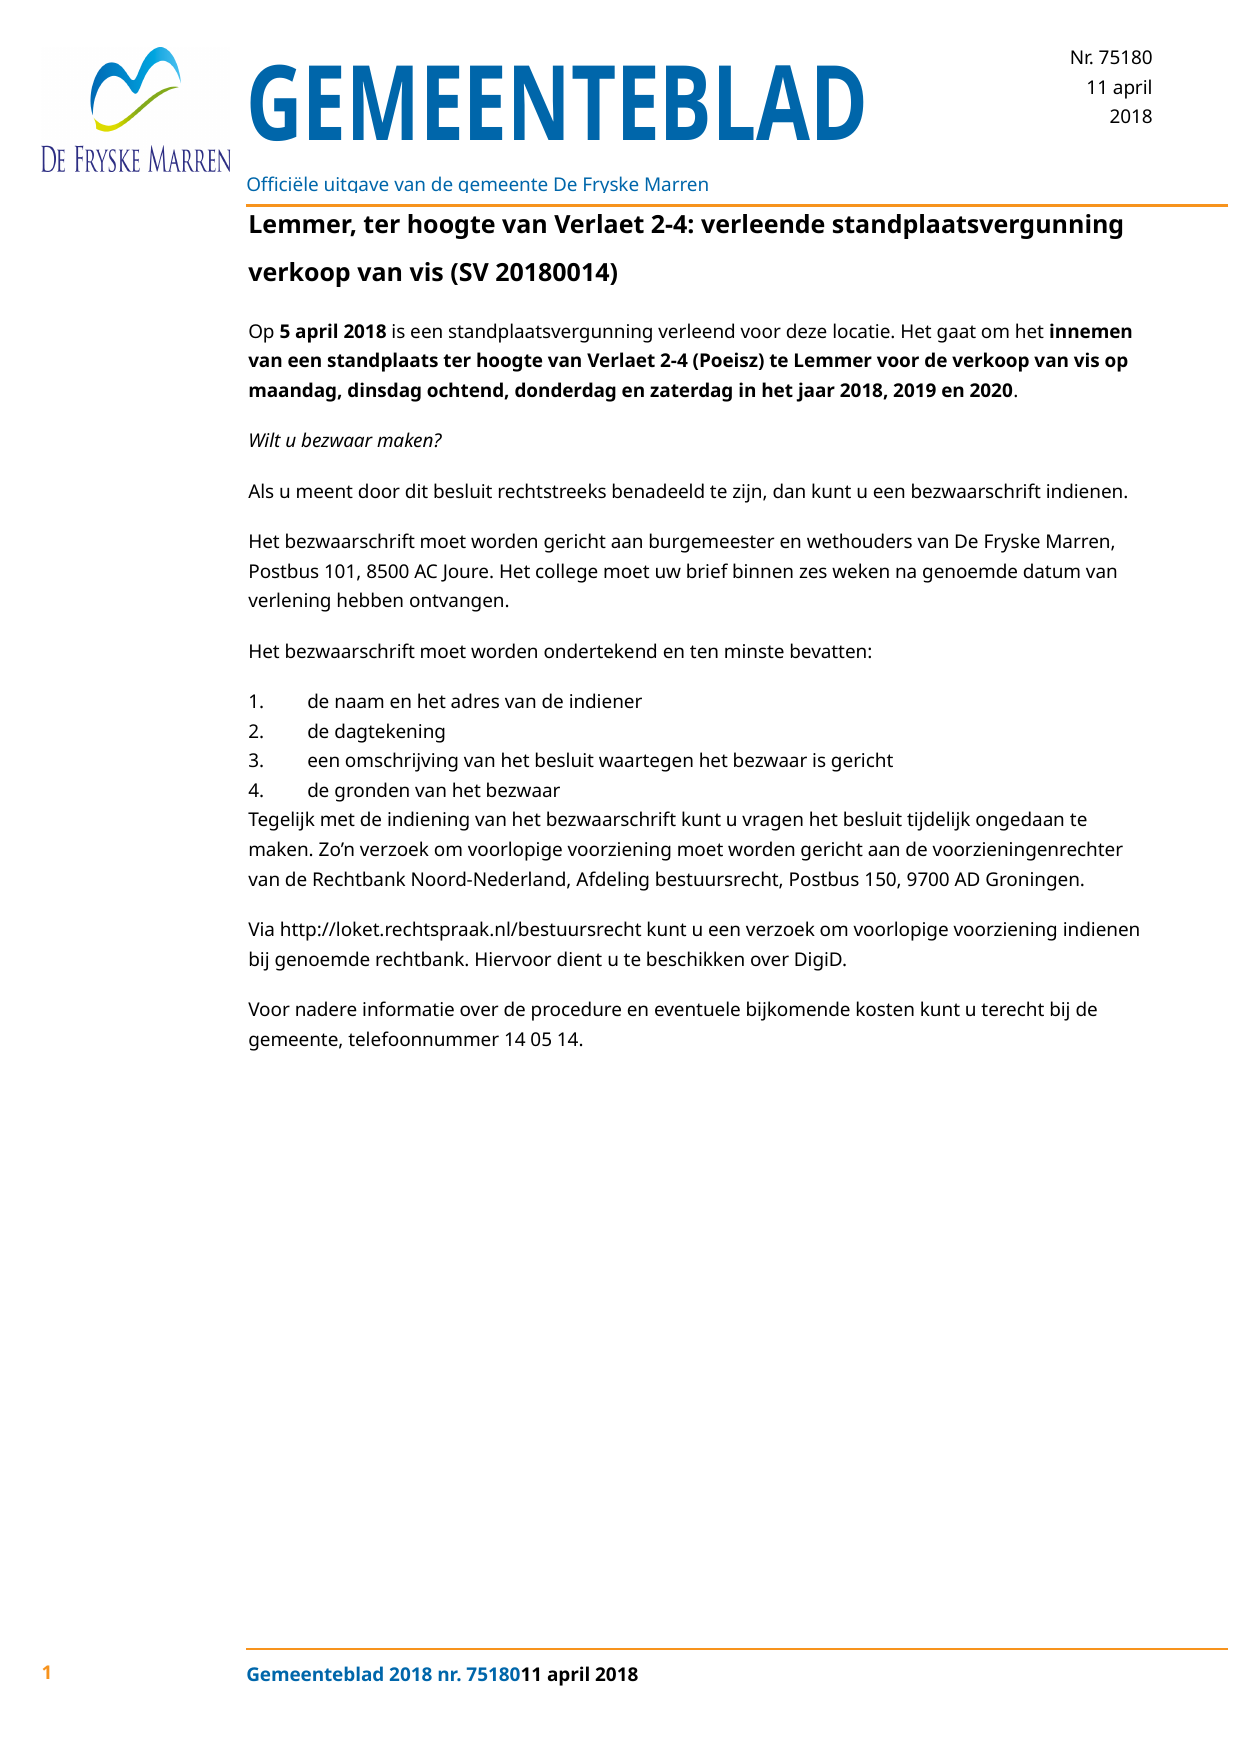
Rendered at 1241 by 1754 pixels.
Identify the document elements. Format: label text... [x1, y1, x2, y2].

text Het bezwaarschrift moet worden ondertekend en ten minste bevatten: [248, 638, 1152, 664]
text Als u meent door dit besluit rechtstreeks benadeeld te zijn, dan kunt u een bezwaarschrift indienen. [248, 478, 1152, 504]
list de dagtekening [248, 718, 1152, 744]
text Op 5 april 2018 is een standplaatsvergunning verleend voor deze locatie. Het gaat om het innemen van een standplaats ter hoogte van Verlaet 2-4 (Poeisz) te Lemmer voor de verkoop van vis op maandag, dinsdag ochtend, donderdag en zaterdag in het jaar 2018, 2019 en 2020. [248, 318, 1152, 403]
list de gronden van het bezwaar [248, 777, 1152, 803]
text Wilt u bezwaar maken? [248, 427, 1152, 453]
text Tegelijk met de indiening van het bezwaarschrift kunt u vragen het besluit tijdelijk ongedaan te maken. Zo’n verzoek om voorlopige voorziening moet worden gericht aan de voorzieningenrechter van de Rechtbank Noord-Nederland, Afdeling bestuursrecht, Postbus 150, 9700 AD Groningen. [248, 807, 1152, 892]
text Het bezwaarschrift moet worden gericht aan burgemeester en wethouders van De Fryske Marren, Postbus 101, 8500 AC Joure. Het college moet uw brief binnen zes weken na genoemde datum van verlening hebben ontvangen. [248, 528, 1152, 613]
list een omschrijving van het besluit waartegen het bezwaar is gericht [248, 747, 1152, 773]
text Voor nadere informatie over de procedure en eventuele bijkomende kosten kunt u terecht bij de gemeente, telefoonnummer 14 05 14. [248, 996, 1152, 1052]
picture [41, 47, 231, 172]
text Via http://loket.rechtspraak.nl/bestuursrecht kunt u een verzoek om voorlopige voorziening indienen bij genoemde rechtbank. Hiervoor dient u te beschikken over DigiD. [248, 916, 1152, 972]
list de naam en het adres van de indiener [248, 688, 1152, 714]
text Lemmer, ter hoogte van Verlaet 2-4: verleende standplaatsvergunning verkoop van vis (SV 20180014) [248, 207, 1152, 288]
